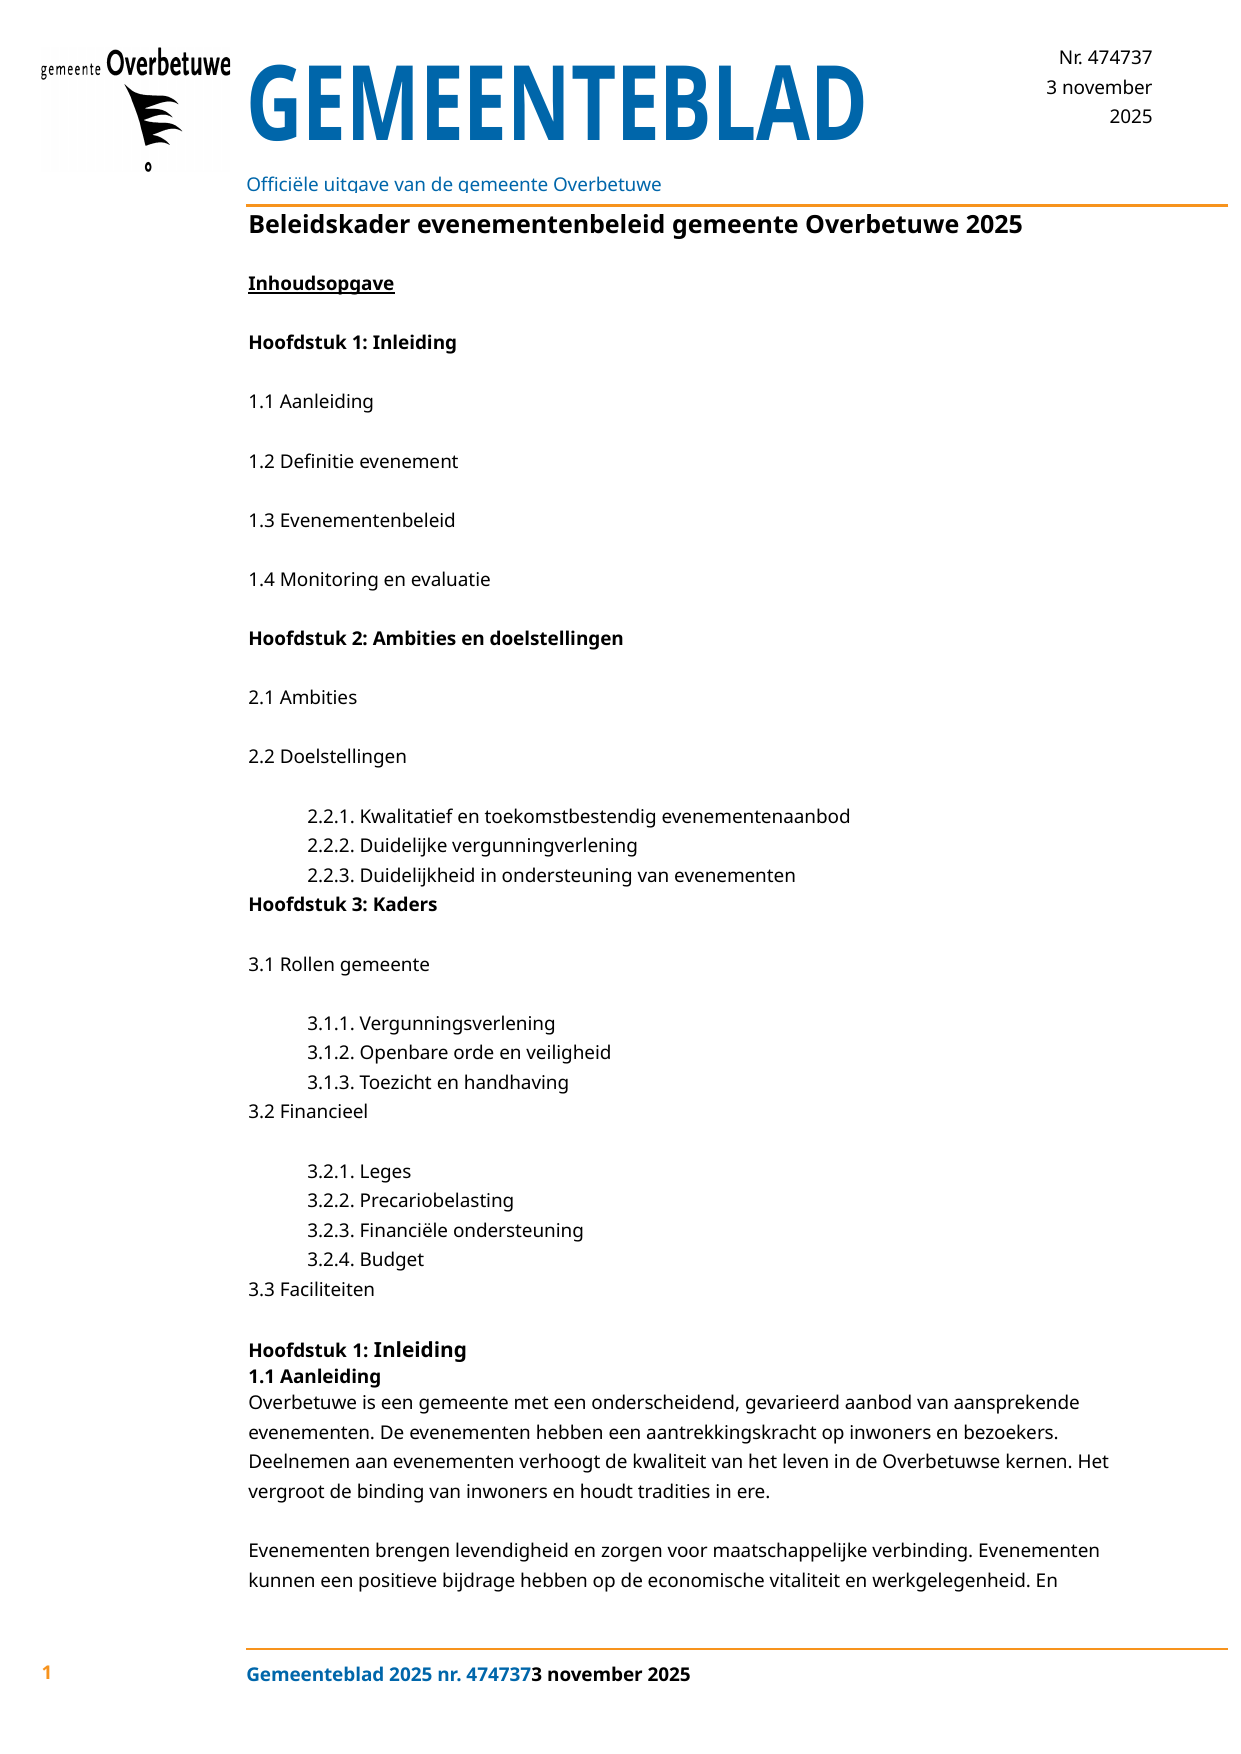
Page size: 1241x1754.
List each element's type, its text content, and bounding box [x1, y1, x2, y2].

list 2.2.3. Duidelijkheid in ondersteuning van evenementen [248, 862, 1152, 888]
list 3.2.1. Leges [248, 1158, 1152, 1183]
text 2.1 Ambities [248, 684, 1152, 710]
list 3.1.3. Toezicht en handhaving [248, 1069, 1152, 1095]
text 3.2 Financieel [248, 1099, 1152, 1124]
list 2.2.1. Kwalitatief en toekomstbestendig evenementenaanbod [248, 803, 1152, 828]
text 1.3 Evenementenbeleid [248, 507, 1152, 533]
text Hoofdstuk 2: Ambities en doelstellingen [248, 625, 1152, 651]
picture [41, 47, 231, 172]
text Overbetuwe is een gemeente met een onderscheidend, gevarieerd aanbod van aansprekende evenementen. De evenementen hebben een aantrekkingskracht op inwoners en bezoekers. Deelnemen aan evenementen verhoogt de kwaliteit van het leven in de Overbetuwse kernen. Het vergroot de binding van inwoners en houdt tradities in ere. [248, 1389, 1152, 1504]
text 1.1 Aanleiding [248, 389, 1152, 414]
text 2.2 Doelstellingen [248, 744, 1152, 769]
list 3.1.2. Openbare orde en veiligheid [248, 1039, 1152, 1065]
text 3.3 Faciliteiten [248, 1276, 1152, 1302]
text Hoofdstuk 1: Inleiding [248, 1335, 1152, 1364]
text 1.4 Monitoring en evaluatie [248, 566, 1152, 592]
text 1.1 Aanleiding [248, 1364, 1152, 1389]
text Beleidskader evenementenbeleid gemeente Overbetuwe 2025 [248, 207, 1152, 241]
text 1.2 Definitie evenement [248, 448, 1152, 473]
list 3.1.1. Vergunningsverlening [248, 1010, 1152, 1036]
text Hoofdstuk 3: Kaders [248, 892, 1152, 917]
list 2.2.2. Duidelijke vergunningverlening [248, 832, 1152, 858]
list 3.2.2. Precariobelasting [248, 1187, 1152, 1213]
list 3.2.3. Financiële ondersteuning [248, 1217, 1152, 1243]
list 3.2.4. Budget [248, 1247, 1152, 1272]
text 3.1 Rollen gemeente [248, 951, 1152, 976]
text Evenementen brengen levendigheid en zorgen voor maatschappelijke verbinding. Evenementen kunnen een positieve bijdrage hebben op de economische vitaliteit en werkgelegenheid. En [248, 1537, 1152, 1593]
text Hoofdstuk 1: Inleiding [248, 329, 1152, 355]
text Inhoudsopgave [248, 270, 1152, 296]
